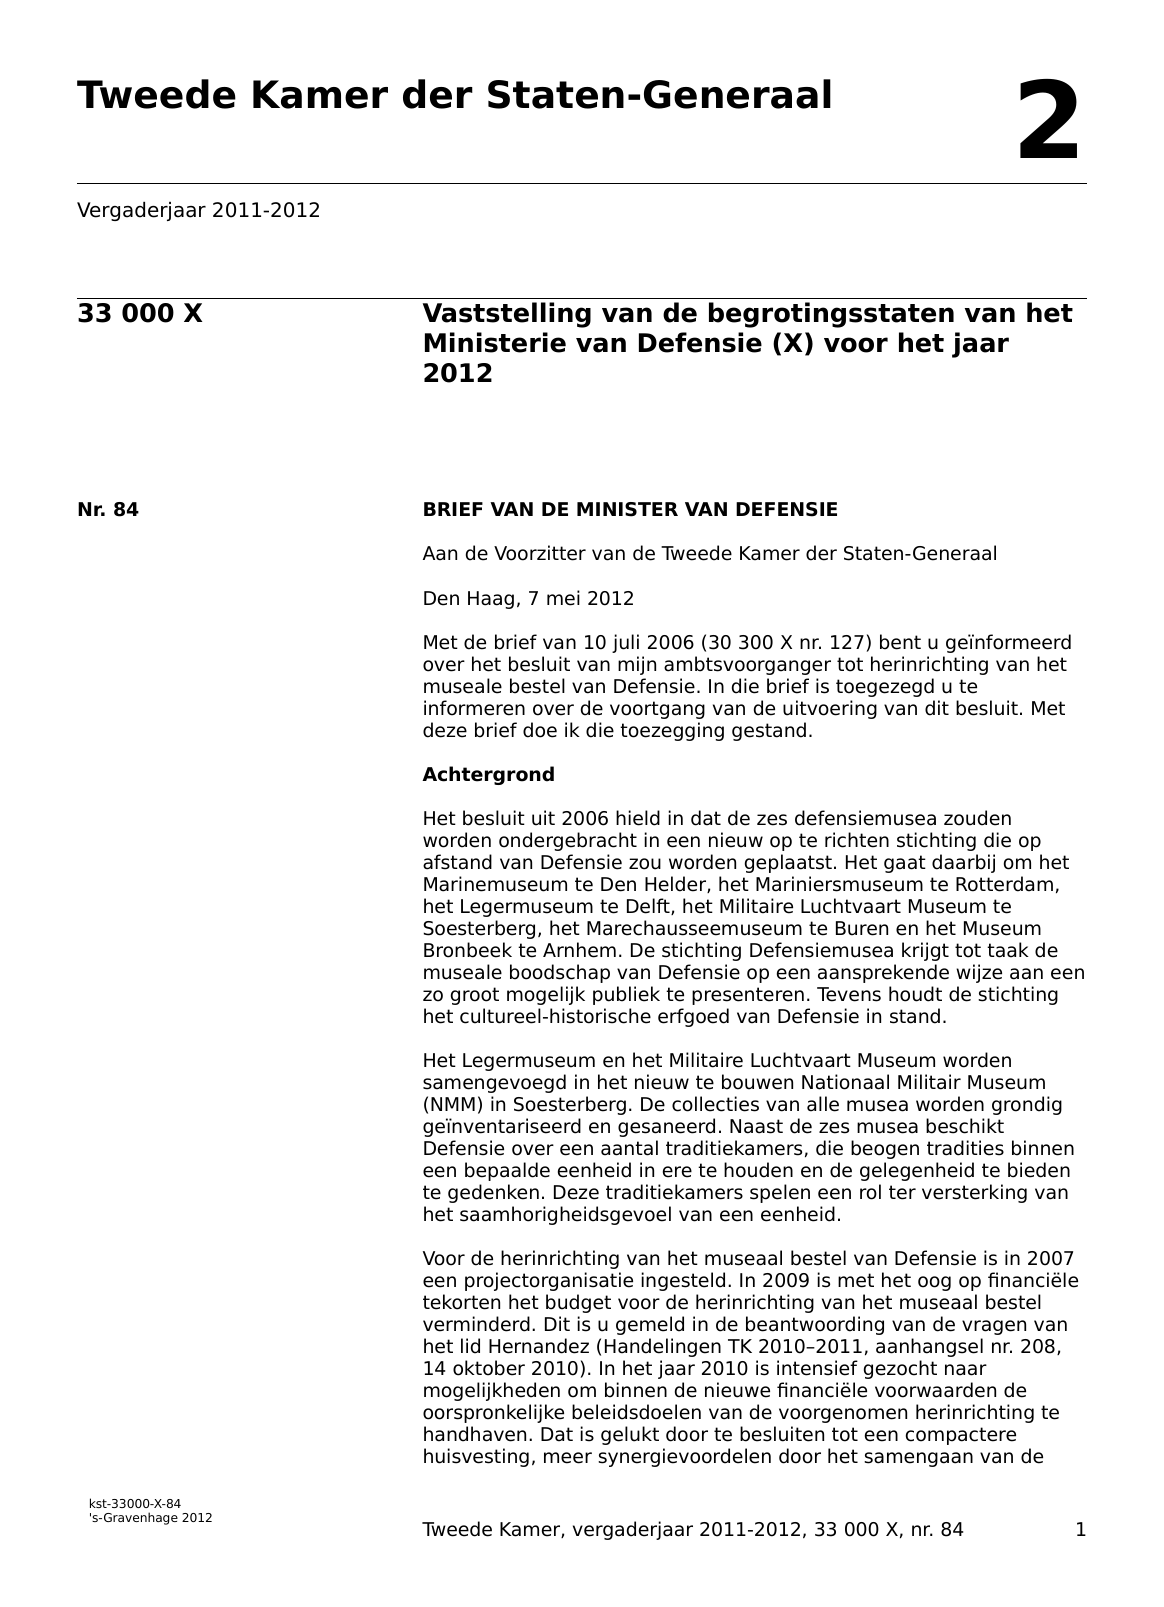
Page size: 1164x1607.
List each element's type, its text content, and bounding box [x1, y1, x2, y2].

subtitle Achtergrond [422, 764, 1087, 786]
table_header 2 [886, 59, 1087, 183]
text Voor de herinrichting van het museaal bestel van Defensie is in 2007 een projectorganisatie ingesteld. In 2009 is met het oog op financiële tekorten het budget voor de herinrichting van het museaal bestel verminderd. Dit is u gemeld in de beantwoording van de vragen van het lid Hernandez (Handelingen TK 2010–2011, aanhangsel nr. 208, 14 oktober 2010). In het jaar 2010 is intensief gezocht naar mogelijkheden om binnen de nieuwe financiële voorwaarden de oorspronkelijke beleidsdoelen van de voorgenomen herinrichting te handhaven. Dat is gelukt door te besluiten tot een compactere huisvesting, meer synergievoordelen door het samengaan van de [422, 1248, 1087, 1468]
text kst-33000-X-84 [88, 1497, 323, 1511]
text Den Haag, 7 mei 2012 [422, 587, 1087, 609]
subtitle 33 000 X Vaststelling van de begrotingsstaten van het Ministerie van Defensie (X) voor het jaar 2012 [77, 299, 1087, 388]
text Het Legermuseum en het Militaire Luchtvaart Museum worden samengevoegd in het nieuw te bouwen Nationaal Militair Museum (NMM) in Soesterberg. De collecties van alle musea worden grondig geïnventariseerd en gesaneerd. Naast de zes musea beschikt Defensie over een aantal traditiekamers, die beogen tradities binnen een bepaalde eenheid in ere te houden en de gelegenheid te bieden te gedenken. Deze traditiekamers spelen een rol ter versterking van het saamhorigheidsgevoel van een eenheid. [422, 1050, 1087, 1226]
text 's-Gravenhage 2012 [88, 1511, 323, 1525]
text Aan de Voorzitter van de Tweede Kamer der Staten-Generaal [422, 543, 1087, 565]
text Met de brief van 10 juli 2006 (30 300 X nr. 127) bent u geïnformeerd over het besluit van mijn ambtsvoorganger tot herinrichting van het museale bestel van Defensie. In die brief is toegezegd u te informeren over de voortgang van de uitvoering van dit besluit. Met deze brief doe ik die toezegging gestand. [422, 632, 1087, 741]
table_cell Vergaderjaar 2011-2012 [77, 184, 1087, 298]
table_header Tweede Kamer der Staten-Generaal [77, 59, 886, 183]
text Het besluit uit 2006 hield in dat de zes defensiemusea zouden worden ondergebracht in een nieuw op te richten stichting die op afstand van Defensie zou worden geplaatst. Het gaat daarbij om het Marinemuseum te Den Helder, het Mariniersmuseum te Rotterdam, het Legermuseum te Delft, het Militaire Luchtvaart Museum te Soesterberg, het Marechausseemuseum te Buren en het Museum Bronbeek te Arnhem. De stichting Defensiemusea krijgt tot taak de museale boodschap van Defensie op een aansprekende wijze aan een zo groot mogelijk publiek te presenteren. Tevens houdt de stichting het cultureel-historische erfgoed van Defensie in stand. [422, 808, 1087, 1028]
subtitle Nr. 84 BRIEF VAN DE MINISTER VAN DEFENSIE [77, 499, 1087, 521]
